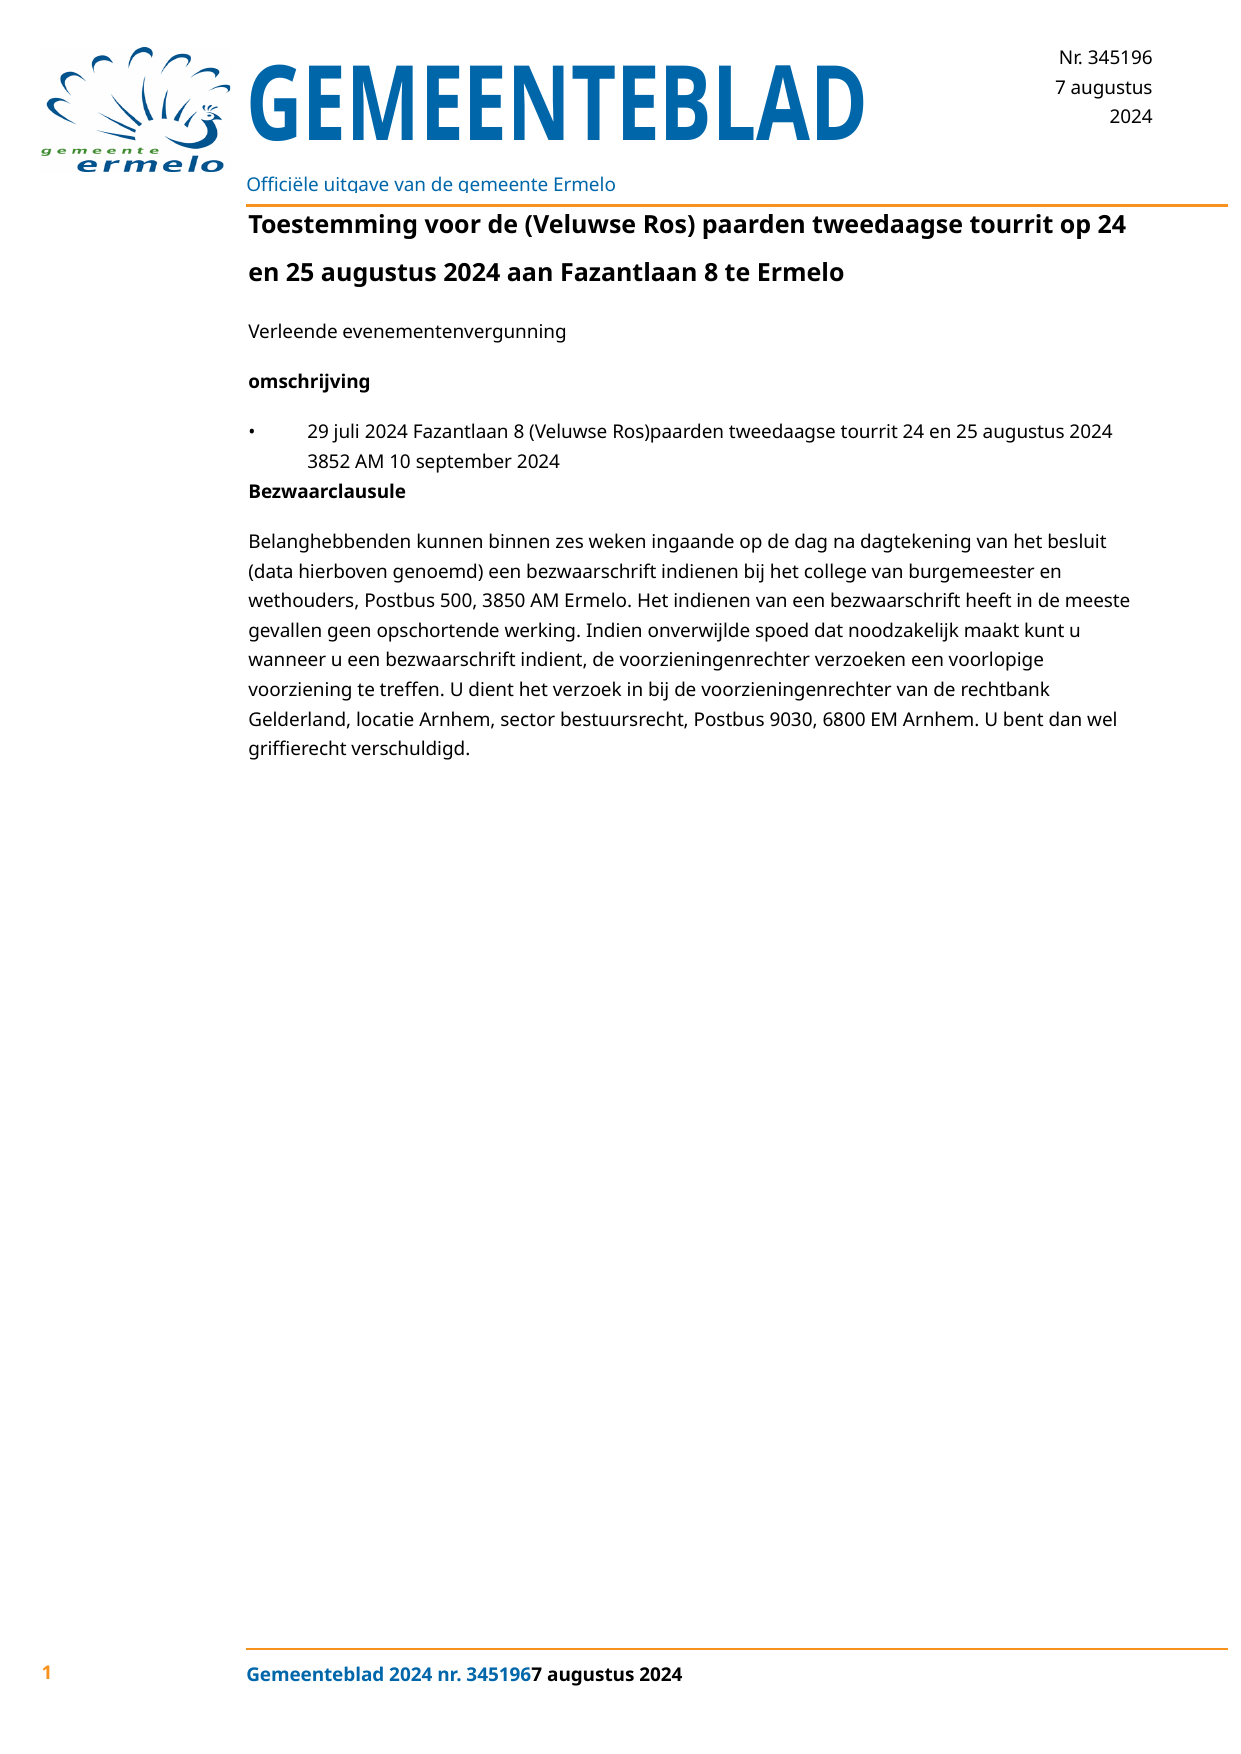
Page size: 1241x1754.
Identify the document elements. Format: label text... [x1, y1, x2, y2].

text Verleende evenementenvergunning [248, 318, 1152, 344]
list 29 juli 2024 Fazantlaan 8 (Veluwse Ros)paarden tweedaagse tourrit 24 en 25 augustus 2024 3852 AM 10 september 2024 [248, 419, 1152, 474]
text Toestemming voor de (Veluwse Ros) paarden tweedaagse tourrit op 24 en 25 augustus 2024 aan Fazantlaan 8 te Ermelo [248, 207, 1152, 288]
text omschrijving [248, 368, 1152, 394]
text Bezwaarclausule [248, 478, 1152, 504]
text Belanghebbenden kunnen binnen zes weken ingaande op de dag na dagtekening van het besluit (data hierboven genoemd) een bezwaarschrift indienen bij het college van burgemeester en wethouders, Postbus 500, 3850 AM Ermelo. Het indienen van een bezwaarschrift heeft in de meeste gevallen geen opschortende werking. Indien onverwijlde spoed dat noodzakelijk maakt kunt u wanneer u een bezwaarschrift indient, de voorzieningenrechter verzoeken een voorlopige voorziening te treffen. U dient het verzoek in bij de voorzieningenrechter van de rechtbank Gelderland, locatie Arnhem, sector bestuursrecht, Postbus 9030, 6800 EM Arnhem. U bent dan wel griffierecht verschuldigd. [248, 528, 1152, 761]
picture [41, 47, 231, 172]
